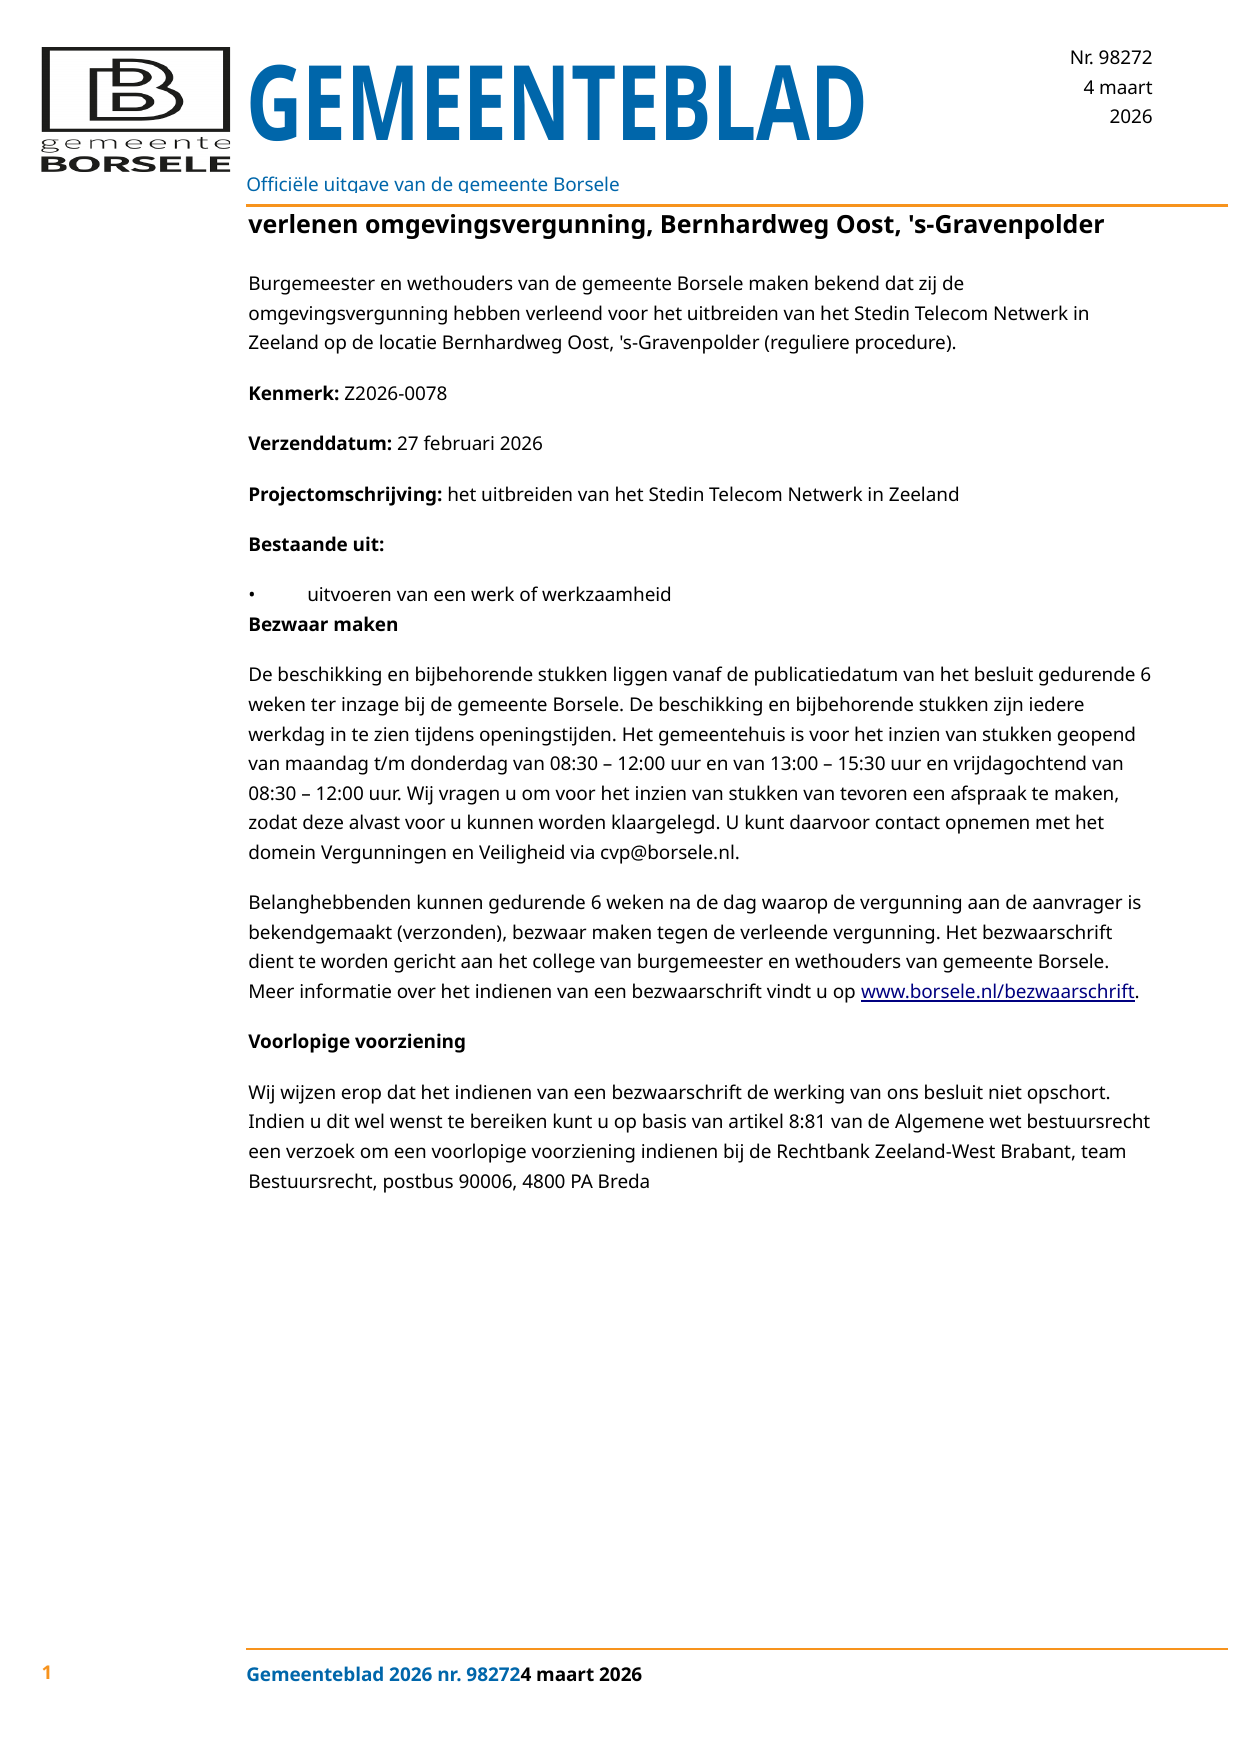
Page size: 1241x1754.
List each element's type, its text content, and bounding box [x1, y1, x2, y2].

text Bezwaar maken [248, 611, 1152, 637]
list uitvoeren van een werk of werkzaamheid [248, 582, 1152, 607]
text Burgemeester en wethouders van de gemeente Borsele maken bekend dat zij de omgevingsvergunning hebben verleend voor het uitbreiden van het Stedin Telecom Netwerk in Zeeland op de locatie Bernhardweg Oost, 's-Gravenpolder (reguliere procedure). [248, 270, 1152, 355]
text De beschikking en bijbehorende stukken liggen vanaf de publicatiedatum van het besluit gedurende 6 weken ter inzage bij de gemeente Borsele. De beschikking en bijbehorende stukken zijn iedere werkdag in te zien tijdens openingstijden. Het gemeentehuis is voor het inzien van stukken geopend van maandag t/m donderdag van 08:30 – 12:00 uur en van 13:00 – 15:30 uur en vrijdagochtend van 08:30 – 12:00 uur. Wij vragen u om voor het inzien van stukken van tevoren een afspraak te maken, zodat deze alvast voor u kunnen worden klaargelegd. U kunt daarvoor contact opnemen met het domein Vergunningen en Veiligheid via cvp@borsele.nl. [248, 662, 1152, 865]
text Projectomschrijving: het uitbreiden van het Stedin Telecom Netwerk in Zeeland [248, 481, 1152, 506]
picture [41, 47, 231, 172]
text Kenmerk: Z2026-0078 [248, 380, 1152, 406]
text Verzenddatum: 27 februari 2026 [248, 430, 1152, 456]
text Bestaande uit: [248, 531, 1152, 557]
text verlenen omgevingsvergunning, Bernhardweg Oost, 's-Gravenpolder [248, 207, 1152, 241]
text Voorlopige voorziening [248, 1029, 1152, 1054]
text Belanghebbenden kunnen gedurende 6 weken na de dag waarop de vergunning aan de aanvrager is bekendgemaakt (verzonden), bezwaar maken tegen de verleende vergunning. Het bezwaarschrift dient te worden gericht aan het college van burgemeester en wethouders van gemeente Borsele. Meer informatie over het indienen van een bezwaarschrift vindt u op www.borsele.nl/bezwaarschrift. [248, 889, 1152, 1004]
text Wij wijzen erop dat het indienen van een bezwaarschrift de werking van ons besluit niet opschort. Indien u dit wel wenst te bereiken kunt u op basis van artikel 8:81 van de Algemene wet bestuursrecht een verzoek om een voorlopige voorziening indienen bij de Rechtbank Zeeland-West Brabant, team Bestuursrecht, postbus 90006, 4800 PA Breda [248, 1079, 1152, 1193]
